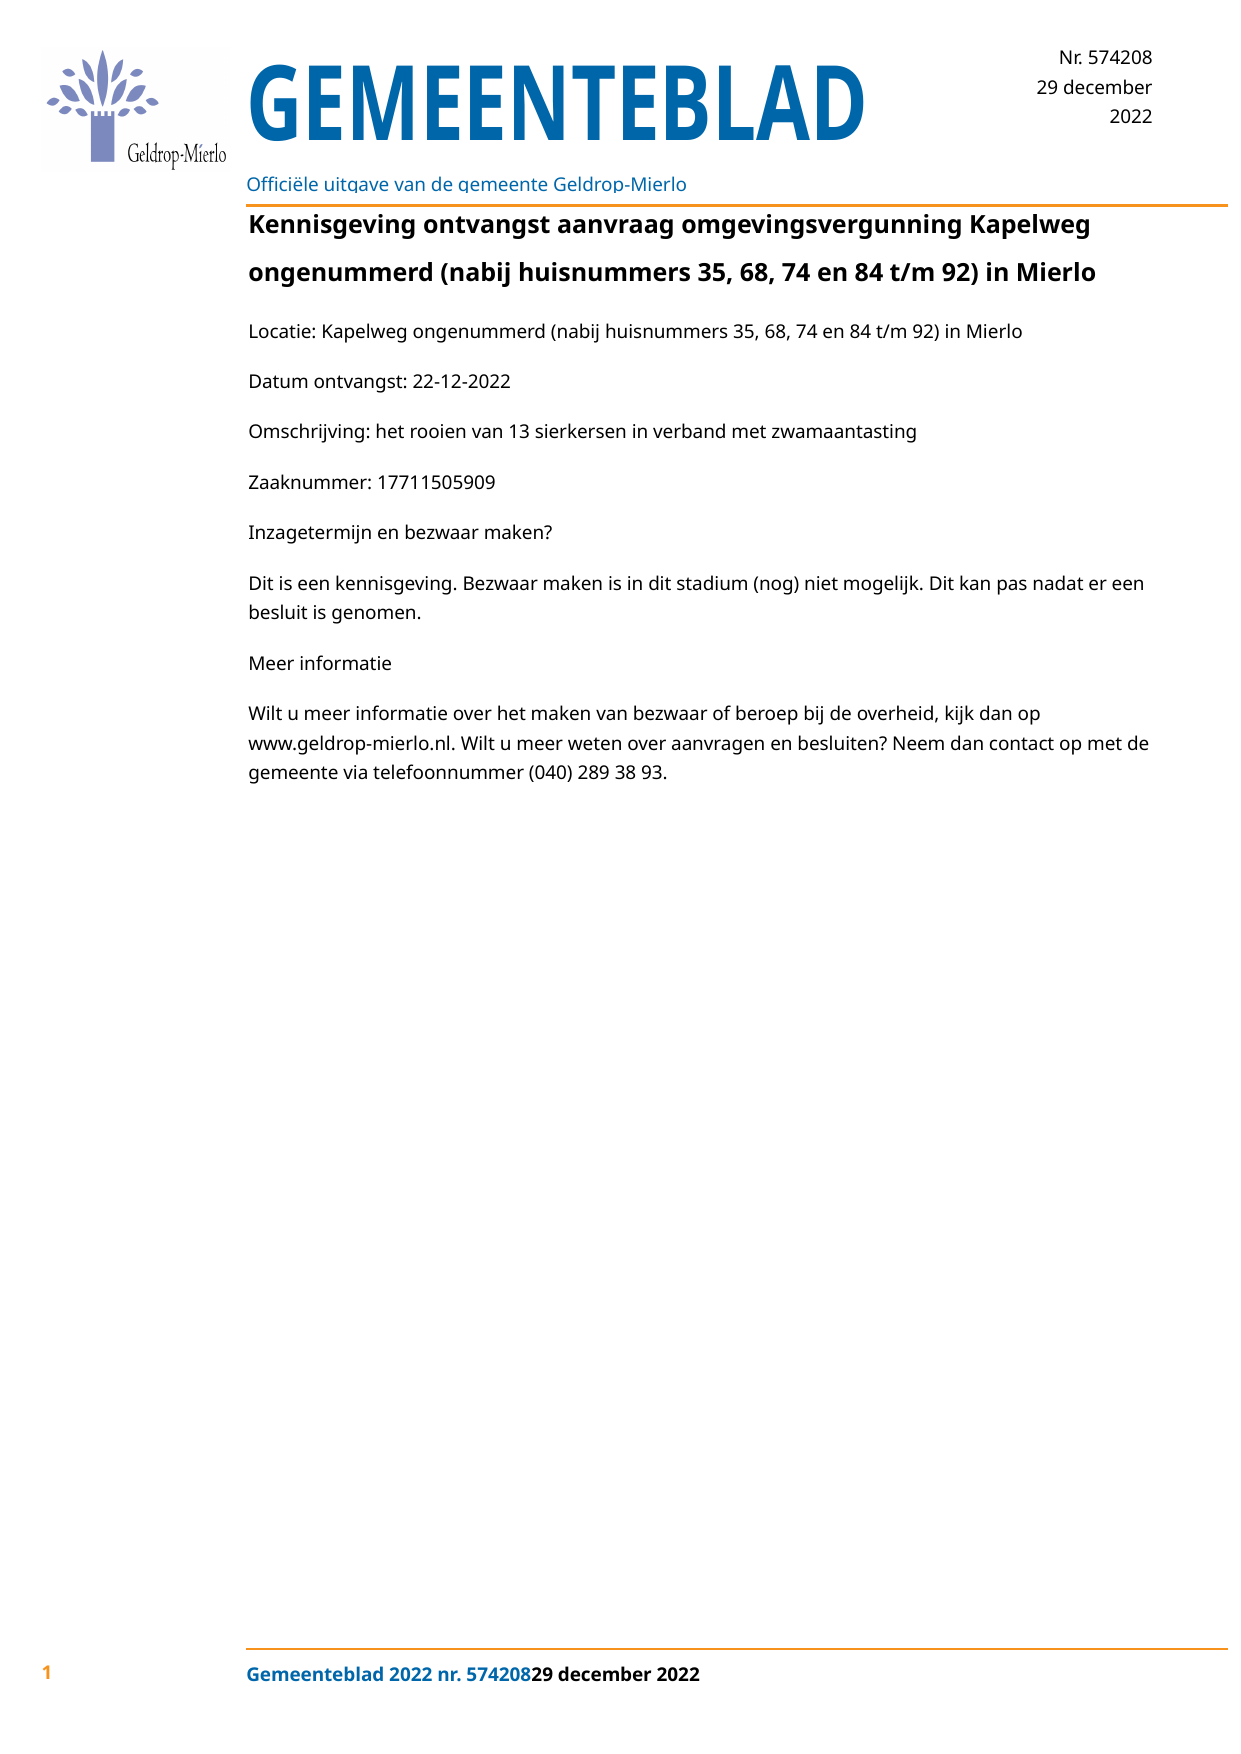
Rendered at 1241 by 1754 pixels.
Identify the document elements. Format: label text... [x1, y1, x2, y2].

text Inzagetermijn en bezwaar maken? [248, 519, 1152, 545]
text Meer informatie [248, 650, 1152, 676]
text Locatie: Kapelweg ongenummerd (nabij huisnummers 35, 68, 74 en 84 t/m 92) in Mierlo [248, 318, 1152, 344]
picture [41, 47, 231, 172]
text Dit is een kennisgeving. Bezwaar maken is in dit stadium (nog) niet mogelijk. Dit kan pas nadat er een besluit is genomen. [248, 570, 1152, 625]
text Kennisgeving ontvangst aanvraag omgevingsvergunning Kapelweg ongenummerd (nabij huisnummers 35, 68, 74 en 84 t/m 92) in Mierlo [248, 207, 1152, 288]
text Omschrijving: het rooien van 13 sierkersen in verband met zwamaantasting [248, 419, 1152, 444]
text Wilt u meer informatie over het maken van bezwaar of beroep bij de overheid, kijk dan op www.geldrop-mierlo.nl. Wilt u meer weten over aanvragen en besluiten? Neem dan contact op met de gemeente via telefoonnummer (040) 289 38 93. [248, 700, 1152, 785]
text Datum ontvangst: 22-12-2022 [248, 368, 1152, 394]
text Zaaknummer: 17711505909 [248, 469, 1152, 495]
